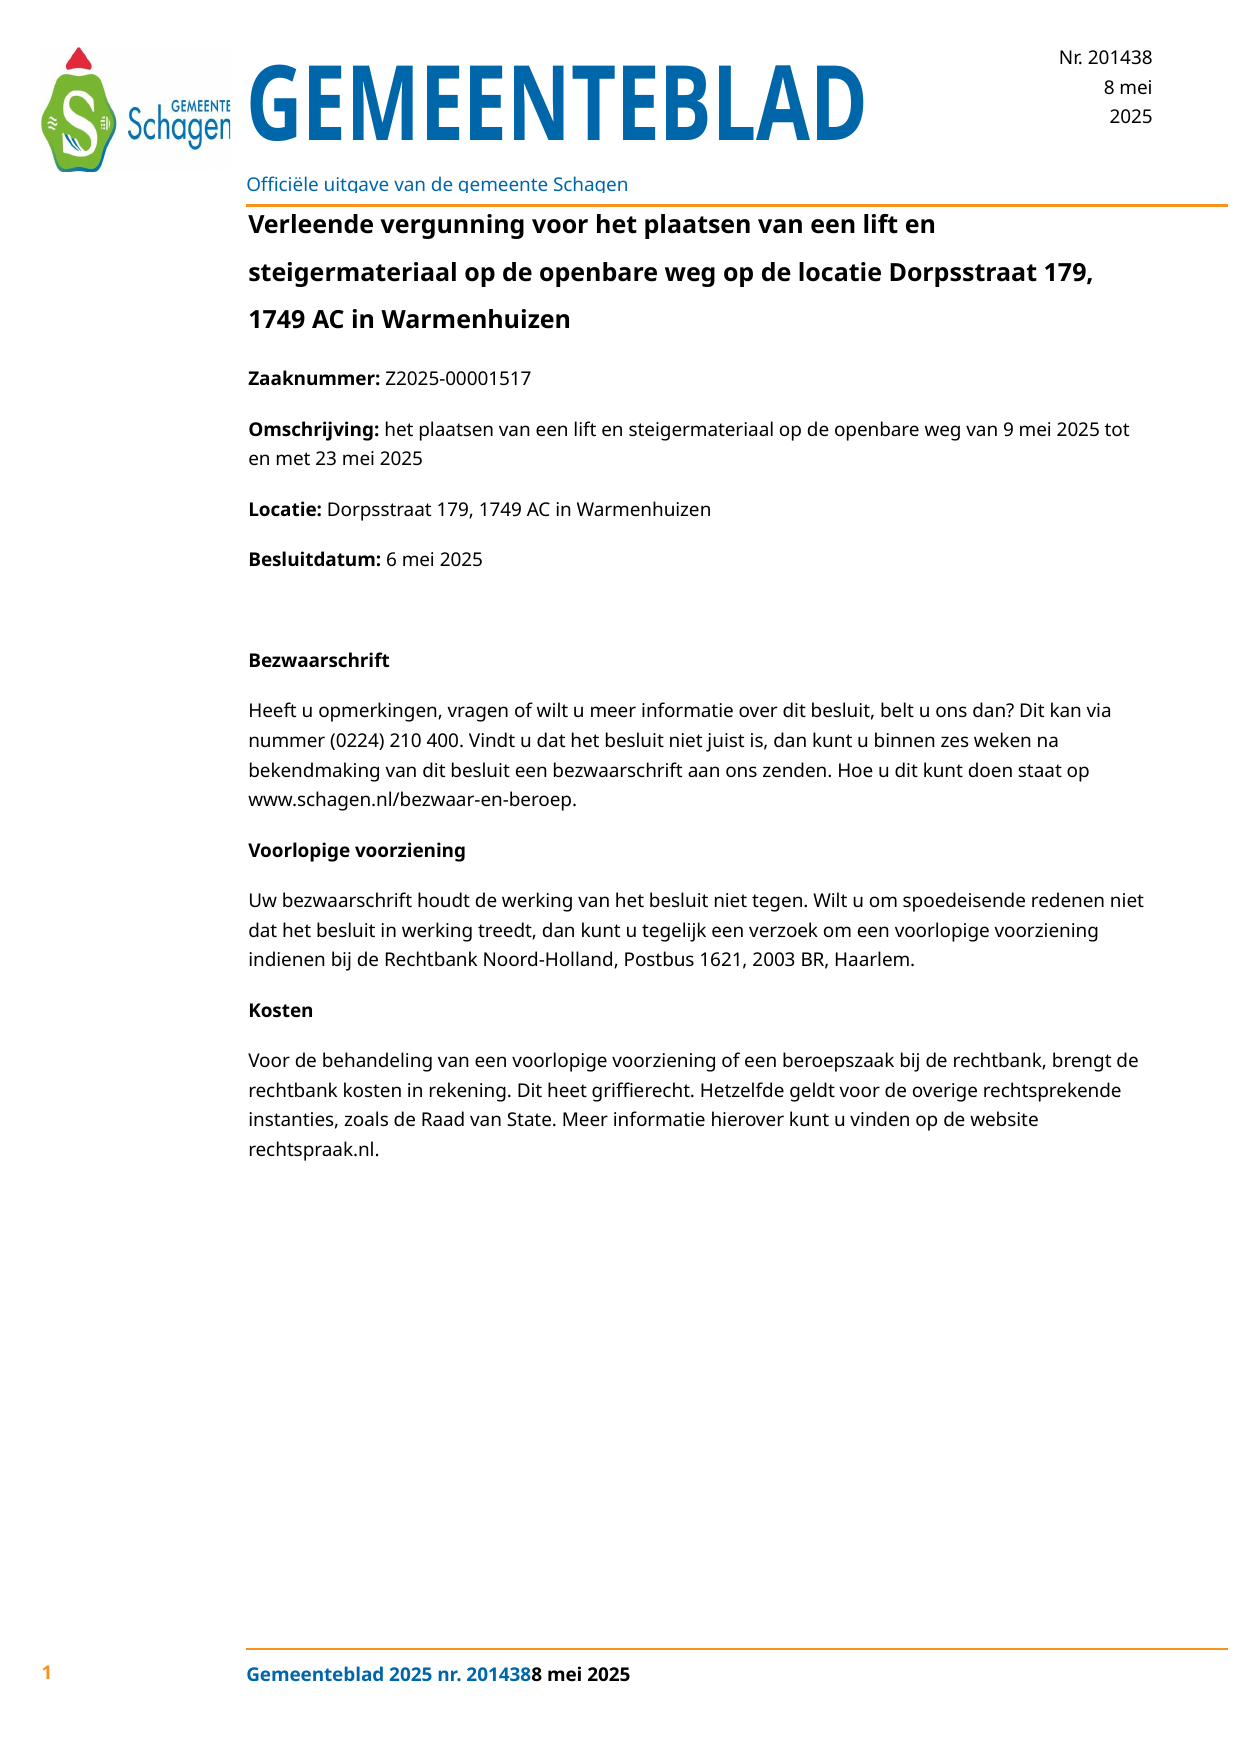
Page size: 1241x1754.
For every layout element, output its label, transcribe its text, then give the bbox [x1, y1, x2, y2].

text Omschrijving: het plaatsen van een lift en steigermateriaal op de openbare weg van 9 mei 2025 tot en met 23 mei 2025 [248, 416, 1152, 471]
text Uw bezwaarschrift houdt de werking van het besluit niet tegen. Wilt u om spoedeisende redenen niet dat het besluit in werking treedt, dan kunt u tegelijk een verzoek om een voorlopige voorziening indienen bij de Rechtbank Noord-Holland, Postbus 1621, 2003 BR, Haarlem. [248, 887, 1152, 972]
text Verleende vergunning voor het plaatsen van een lift en steigermateriaal op de openbare weg op de locatie Dorpsstraat 179, 1749 AC in Warmenhuizen [248, 207, 1152, 336]
text Zaaknummer: Z2025-00001517 [248, 366, 1152, 391]
text Voorlopige voorziening [248, 837, 1152, 862]
text Besluitdatum: 6 mei 2025 [248, 546, 1152, 572]
text Locatie: Dorpsstraat 179, 1749 AC in Warmenhuizen [248, 496, 1152, 522]
text Heeft u opmerkingen, vragen of wilt u meer informatie over dit besluit, belt u ons dan? Dit kan via nummer (0224) 210 400. Vindt u dat het besluit niet juist is, dan kunt u binnen zes weken na bekendmaking van dit besluit een bezwaarschrift aan ons zenden. Hoe u dit kunt doen staat op www.schagen.nl/bezwaar-en-beroep. [248, 698, 1152, 812]
text Voor de behandeling van een voorlopige voorziening of een beroepszaak bij de rechtbank, brengt de rechtbank kosten in rekening. Dit heet griffierecht. Hetzelfde geldt voor de overige rechtsprekende instanties, zoals de Raad van State. Meer informatie hierover kunt u vinden op de website rechtspraak.nl. [248, 1047, 1152, 1162]
picture [41, 47, 231, 172]
text Kosten [248, 997, 1152, 1022]
text Bezwaarschrift [248, 647, 1152, 673]
